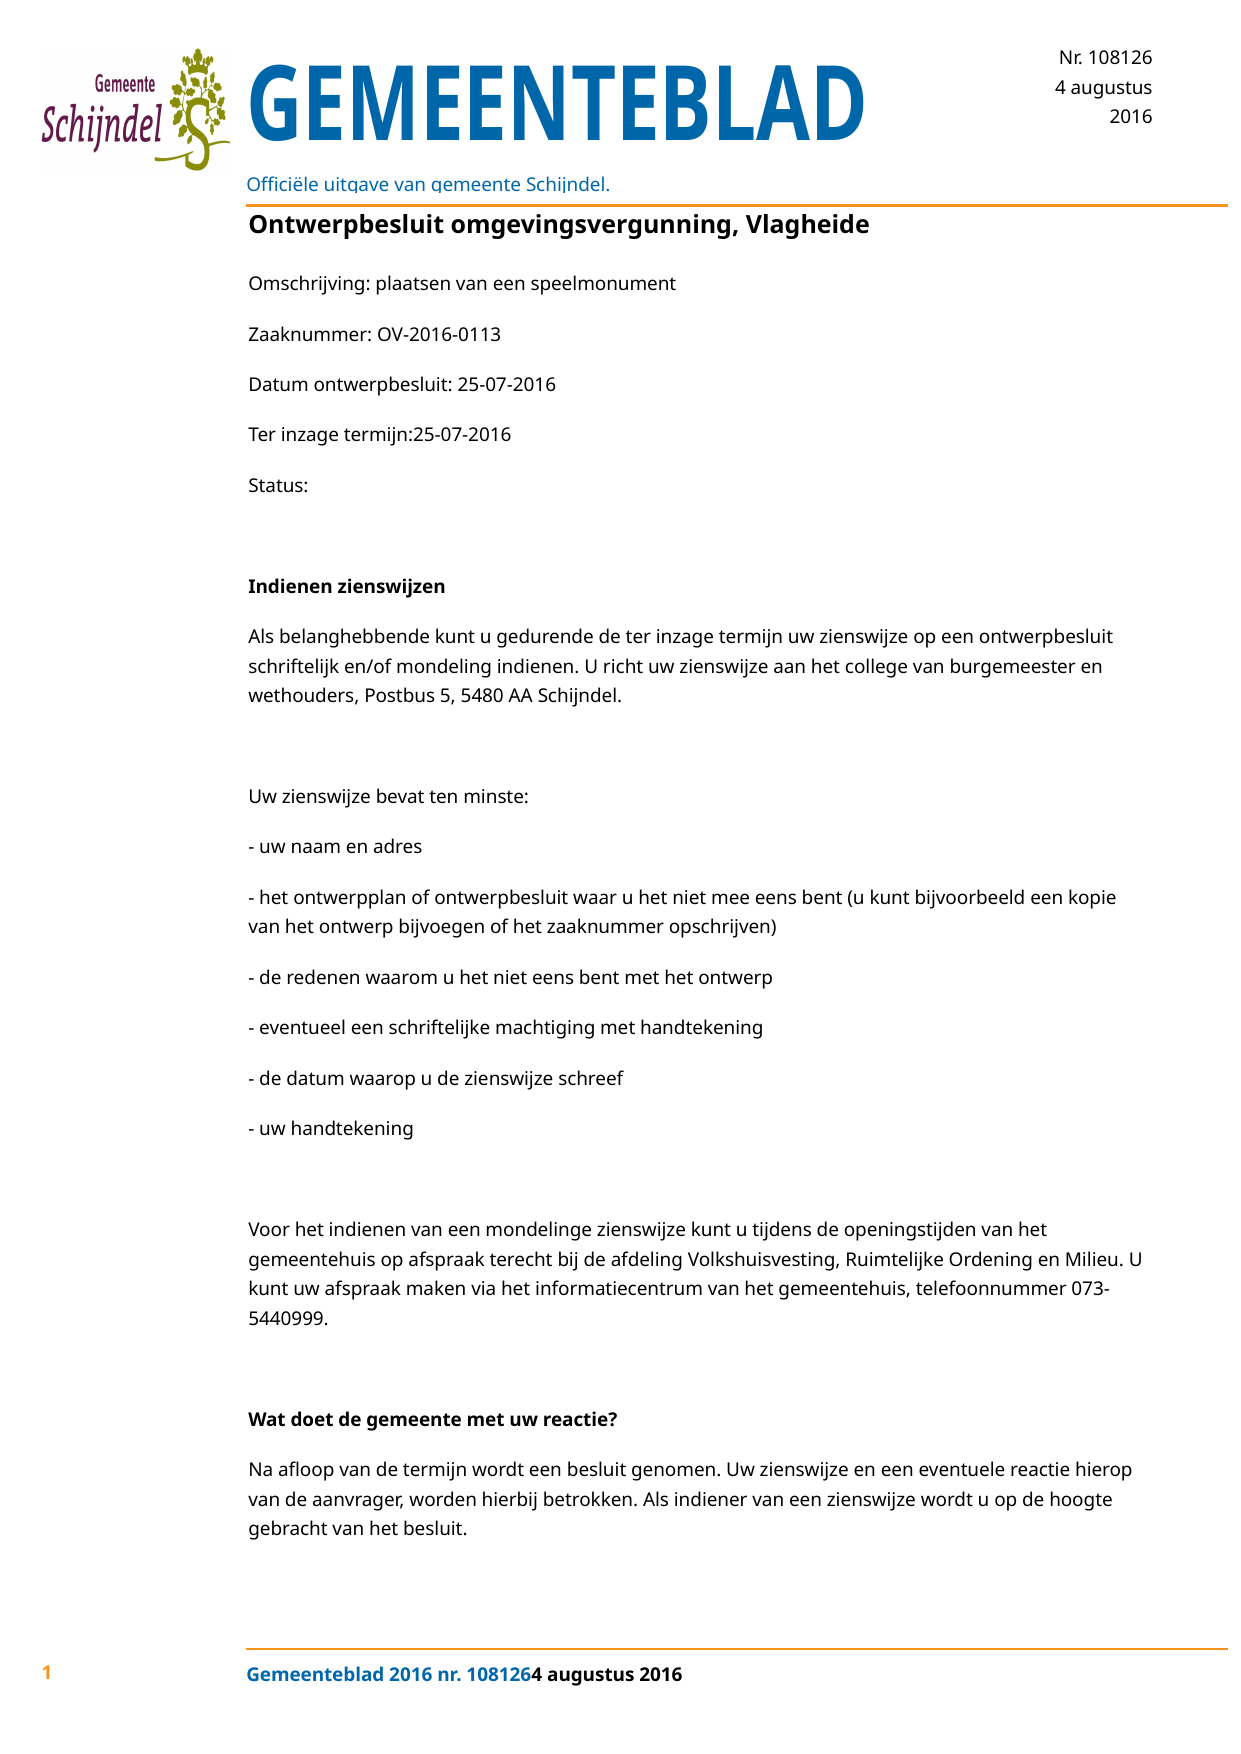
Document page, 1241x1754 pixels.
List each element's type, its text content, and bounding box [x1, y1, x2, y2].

text Ter inzage termijn:25-07-2016 [248, 422, 1152, 447]
text Voor het indienen van een mondelinge zienswijze kunt u tijdens de openingstijden van het gemeentehuis op afspraak terecht bij de afdeling Volkshuisvesting, Ruimtelijke Ordening en Milieu. U kunt uw afspraak maken via het informatiecentrum van het gemeentehuis, telefoonnummer 073-5440999. [248, 1216, 1152, 1331]
text Ontwerpbesluit omgevingsvergunning, Vlagheide [248, 207, 1152, 241]
text - het ontwerpplan of ontwerpbesluit waar u het niet mee eens bent (u kunt bijvoorbeeld een kopie van het ontwerp bijvoegen of het zaaknummer opschrijven) [248, 884, 1152, 939]
text - eventueel een schriftelijke machtiging met handtekening [248, 1014, 1152, 1040]
picture [41, 47, 231, 172]
text - de redenen waarom u het niet eens bent met het ontwerp [248, 964, 1152, 990]
text Na afloop van de termijn wordt een besluit genomen. Uw zienswijze en een eventuele reactie hierop van de aanvrager, worden hierbij betrokken. Als indiener van een zienswijze wordt u op de hoogte gebracht van het besluit. [248, 1456, 1152, 1541]
text - uw handtekening [248, 1115, 1152, 1141]
text Als belanghebbende kunt u gedurende de ter inzage termijn uw zienswijze op een ontwerpbesluit schriftelijk en/of mondeling indienen. U richt uw zienswijze aan het college van burgemeester en wethouders, Postbus 5, 5480 AA Schijndel. [248, 623, 1152, 708]
text Omschrijving: plaatsen van een speelmonument [248, 270, 1152, 296]
text - uw naam en adres [248, 834, 1152, 859]
text Uw zienswijze bevat ten minste: [248, 783, 1152, 809]
text Datum ontwerpbesluit: 25-07-2016 [248, 371, 1152, 397]
text Status: [248, 472, 1152, 498]
text Zaaknummer: OV-2016-0113 [248, 321, 1152, 346]
text - de datum waarop u de zienswijze schreef [248, 1065, 1152, 1091]
text Indienen zienswijzen [248, 573, 1152, 598]
text Wat doet de gemeente met uw reactie? [248, 1406, 1152, 1431]
